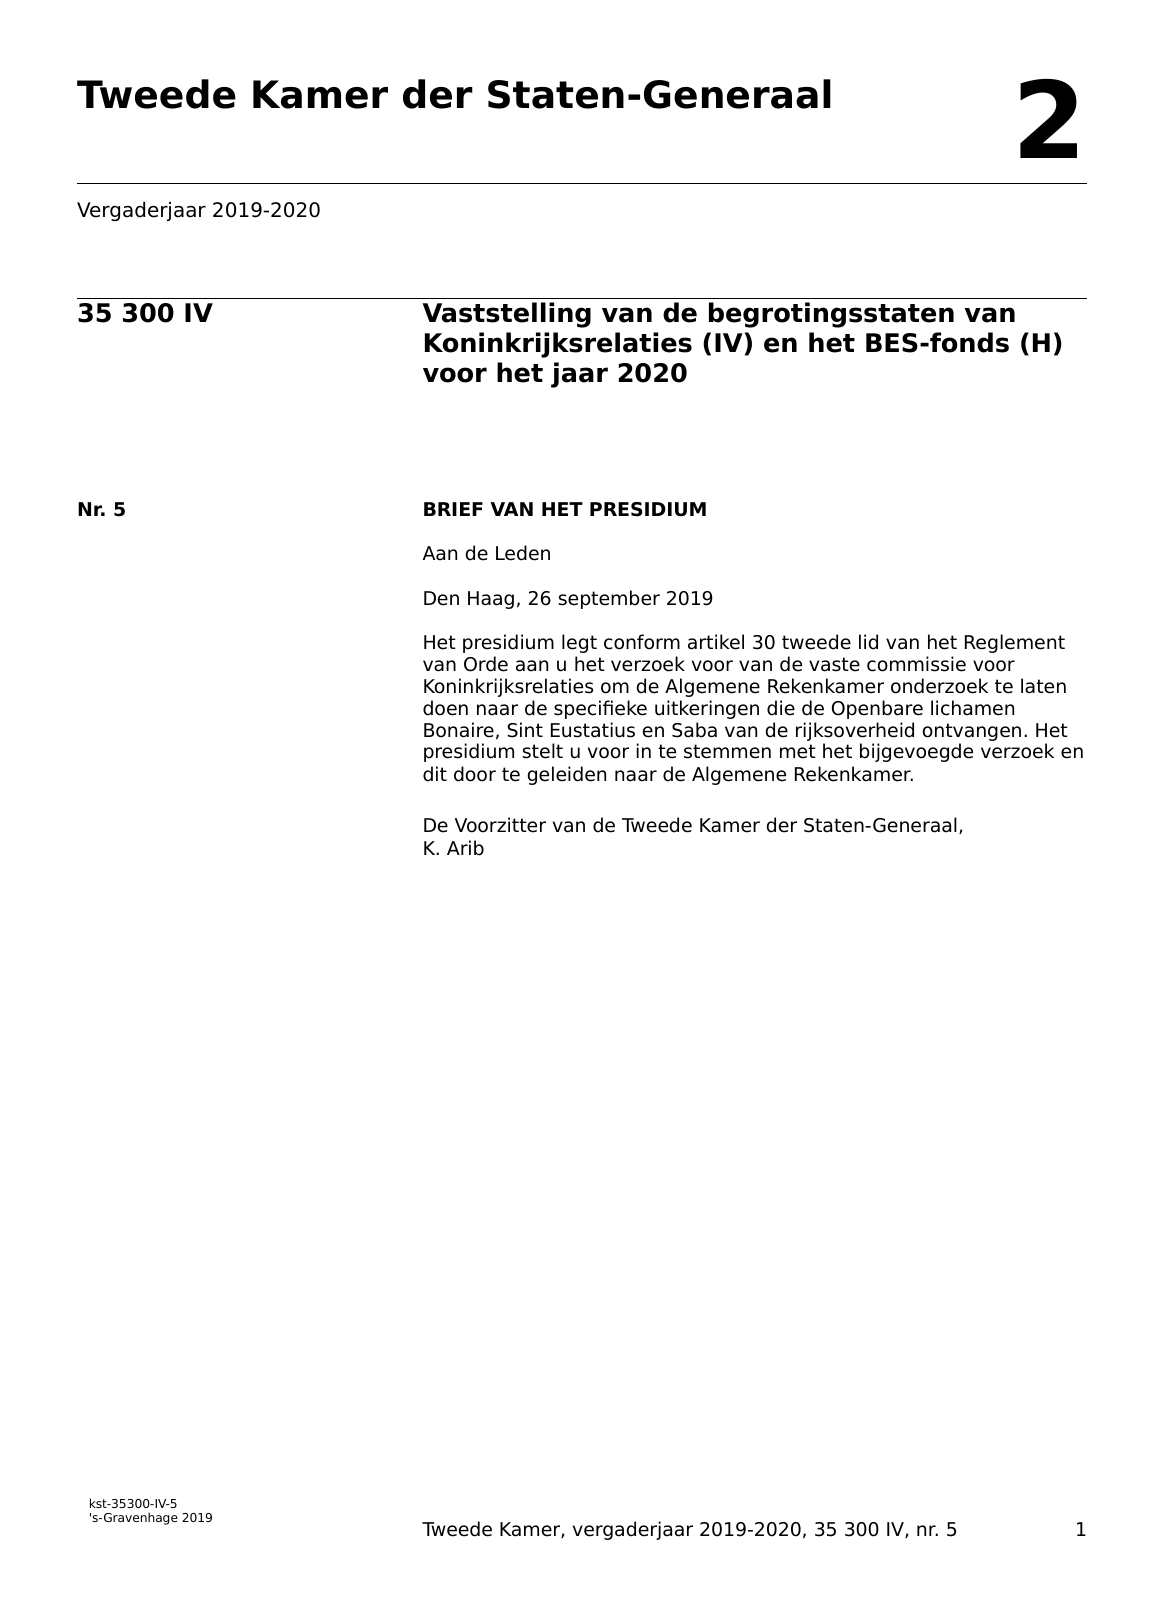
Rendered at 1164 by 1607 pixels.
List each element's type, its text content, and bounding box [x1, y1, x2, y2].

subtitle Nr. 5 BRIEF VAN HET PRESIDIUM [77, 499, 1087, 521]
text Den Haag, 26 september 2019 [422, 587, 1087, 609]
text Het presidium legt conform artikel 30 tweede lid van het Reglement van Orde aan u het verzoek voor van de vaste commissie voor Koninkrijksrelaties om de Algemene Rekenkamer onderzoek te laten doen naar de specifieke uitkeringen die de Openbare lichamen Bonaire, Sint Eustatius en Saba van de rijksoverheid ontvangen. Het presidium stelt u voor in te stemmen met het bijgevoegde verzoek en dit door te geleiden naar de Algemene Rekenkamer. [422, 632, 1087, 785]
text Aan de Leden [422, 543, 1087, 565]
table_header Tweede Kamer der Staten-Generaal [77, 59, 886, 183]
text 's-Gravenhage 2019 [88, 1511, 323, 1525]
table_header 2 [886, 59, 1087, 183]
table_cell Vergaderjaar 2019-2020 [77, 184, 1087, 298]
subtitle 35 300 IV Vaststelling van de begrotingsstaten van Koninkrijksrelaties (IV) en het BES-fonds (H) voor het jaar 2020 [77, 299, 1087, 388]
text De Voorzitter van de Tweede Kamer der Staten-Generaal, K. Arib [422, 815, 1087, 859]
text kst-35300-IV-5 [88, 1497, 323, 1511]
